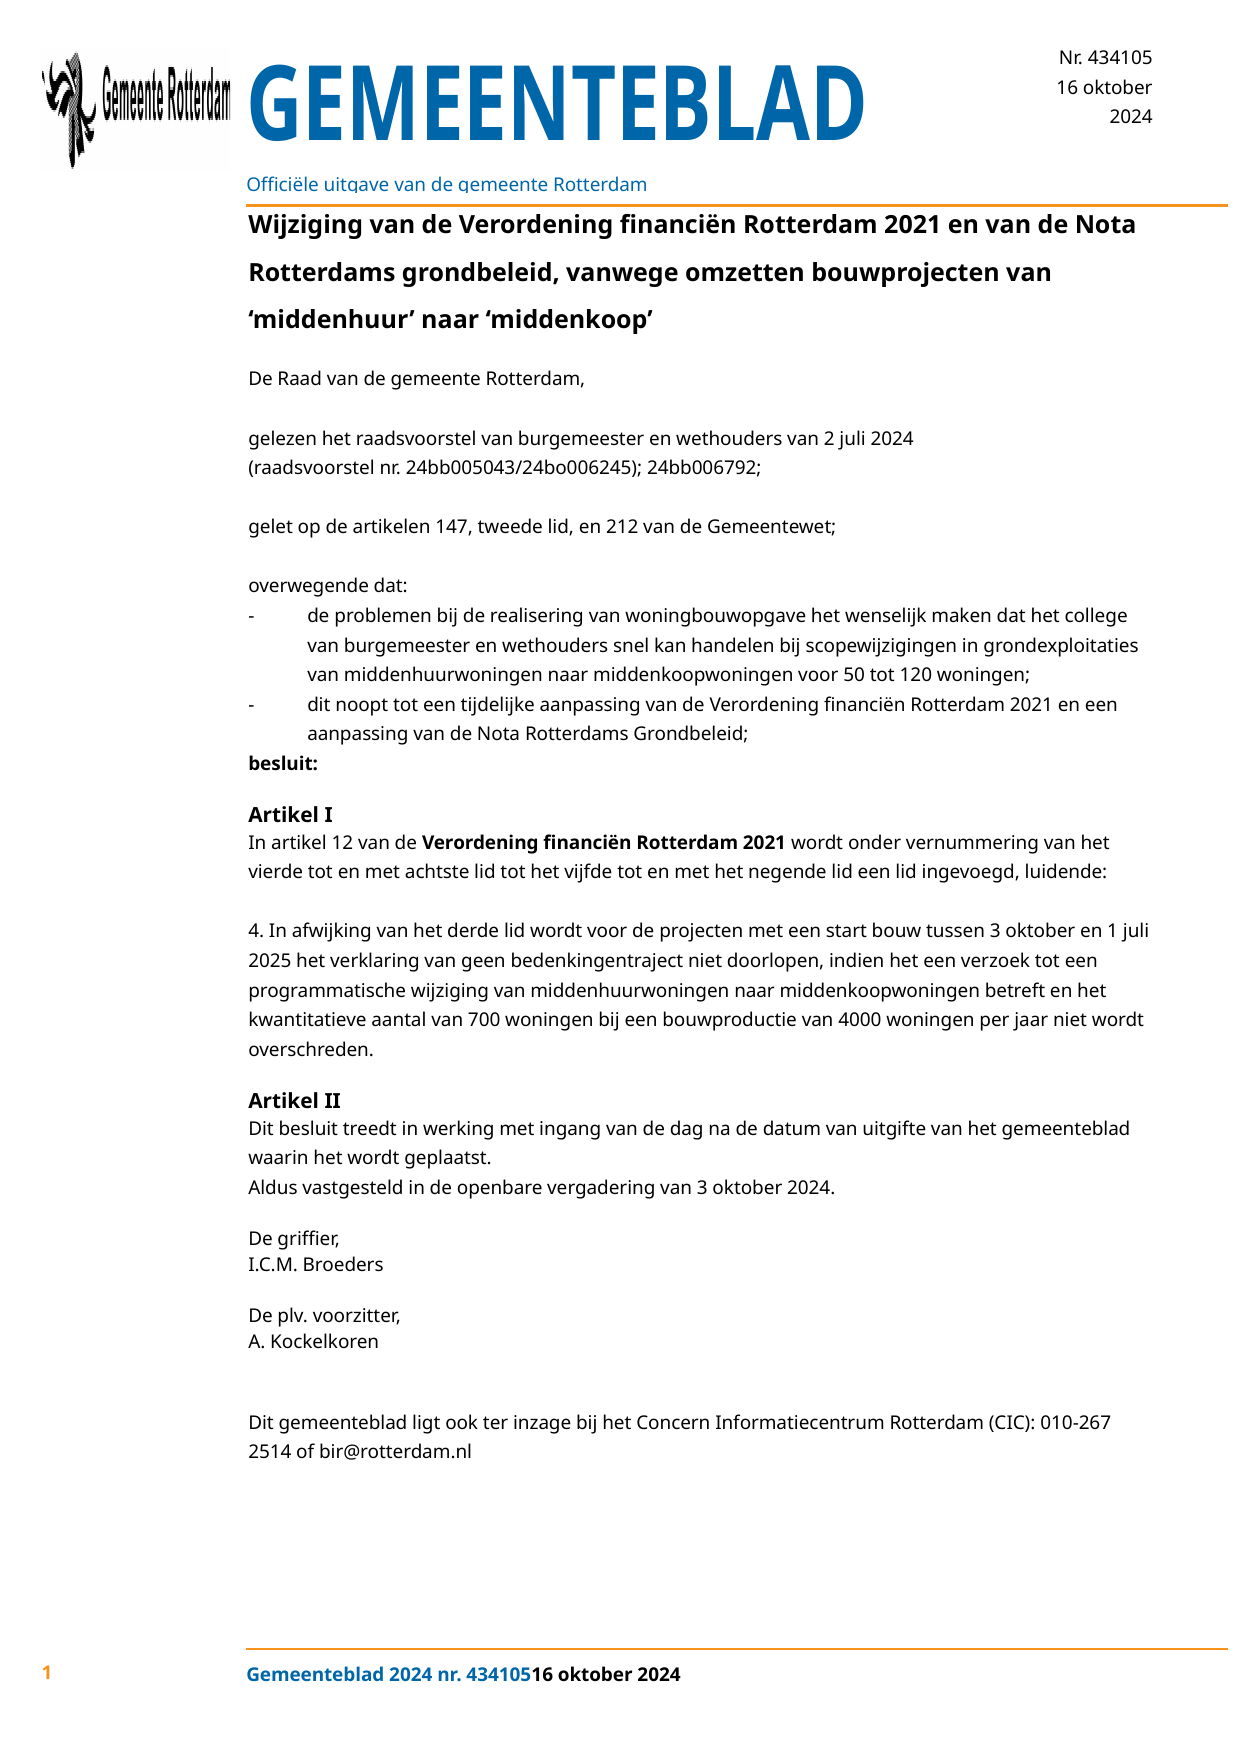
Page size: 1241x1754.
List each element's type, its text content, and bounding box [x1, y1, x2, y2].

list de problemen bij de realisering van woningbouwopgave het wenselijk maken dat het college van burgemeester en wethouders snel kan handelen bij scopewijzigingen in grondexploitaties van middenhuurwoningen naar middenkoopwoningen voor 50 tot 120 woningen; [248, 602, 1152, 687]
text Dit gemeenteblad ligt ook ter inzage bij het Concern Informatiecentrum Rotterdam (CIC): 010-267 2514 of bir@rotterdam.nl [248, 1409, 1152, 1464]
text (raadsvoorstel nr. 24bb005043/24bo006245); 24bb006792; [248, 454, 1152, 480]
text Dit besluit treedt in werking met ingang van de dag na de datum van uitgifte van het gemeenteblad waarin het wordt geplaatst. [248, 1115, 1152, 1170]
text overwegende dat: [248, 573, 1152, 598]
text De plv. voorzitter, [248, 1303, 1152, 1328]
text besluit: [248, 750, 1152, 776]
text Artikel I [248, 801, 1152, 829]
text gelezen het raadsvoorstel van burgemeester en wethouders van 2 juli 2024 [248, 425, 1152, 450]
text De Raad van de gemeente Rotterdam, [248, 366, 1152, 391]
text I.C.M. Broeders [248, 1251, 1152, 1277]
text De griffier, [248, 1226, 1152, 1251]
list dit noopt tot een tijdelijke aanpassing van de Verordening financiën Rotterdam 2021 en een aanpassing van de Nota Rotterdams Grondbeleid; [248, 691, 1152, 746]
text Aldus vastgesteld in de openbare vergadering van 3 oktober 2024. [248, 1174, 1152, 1200]
text A. Kockelkoren [248, 1328, 1152, 1354]
text In artikel 12 van de Verordening financiën Rotterdam 2021 wordt onder vernummering van het vierde tot en met achtste lid tot het vijfde tot en met het negende lid een lid ingevoegd, luidende: [248, 829, 1152, 884]
picture [41, 47, 231, 172]
text Artikel II [248, 1086, 1152, 1115]
text gelet op de artikelen 147, tweede lid, en 212 van de Gemeentewet; [248, 513, 1152, 539]
text 4. In afwijking van het derde lid wordt voor de projecten met een start bouw tussen 3 oktober en 1 juli 2025 het verklaring van geen bedenkingentraject niet doorlopen, indien het een verzoek tot een programmatische wijziging van middenhuurwoningen naar middenkoopwoningen betreft en het kwantitatieve aantal van 700 woningen bij een bouwproductie van 4000 woningen per jaar niet wordt overschreden. [248, 918, 1152, 1062]
text Wijziging van de Verordening financiën Rotterdam 2021 en van de Nota Rotterdams grondbeleid, vanwege omzetten bouwprojecten van ‘middenhuur’ naar ‘middenkoop’ [248, 207, 1152, 336]
